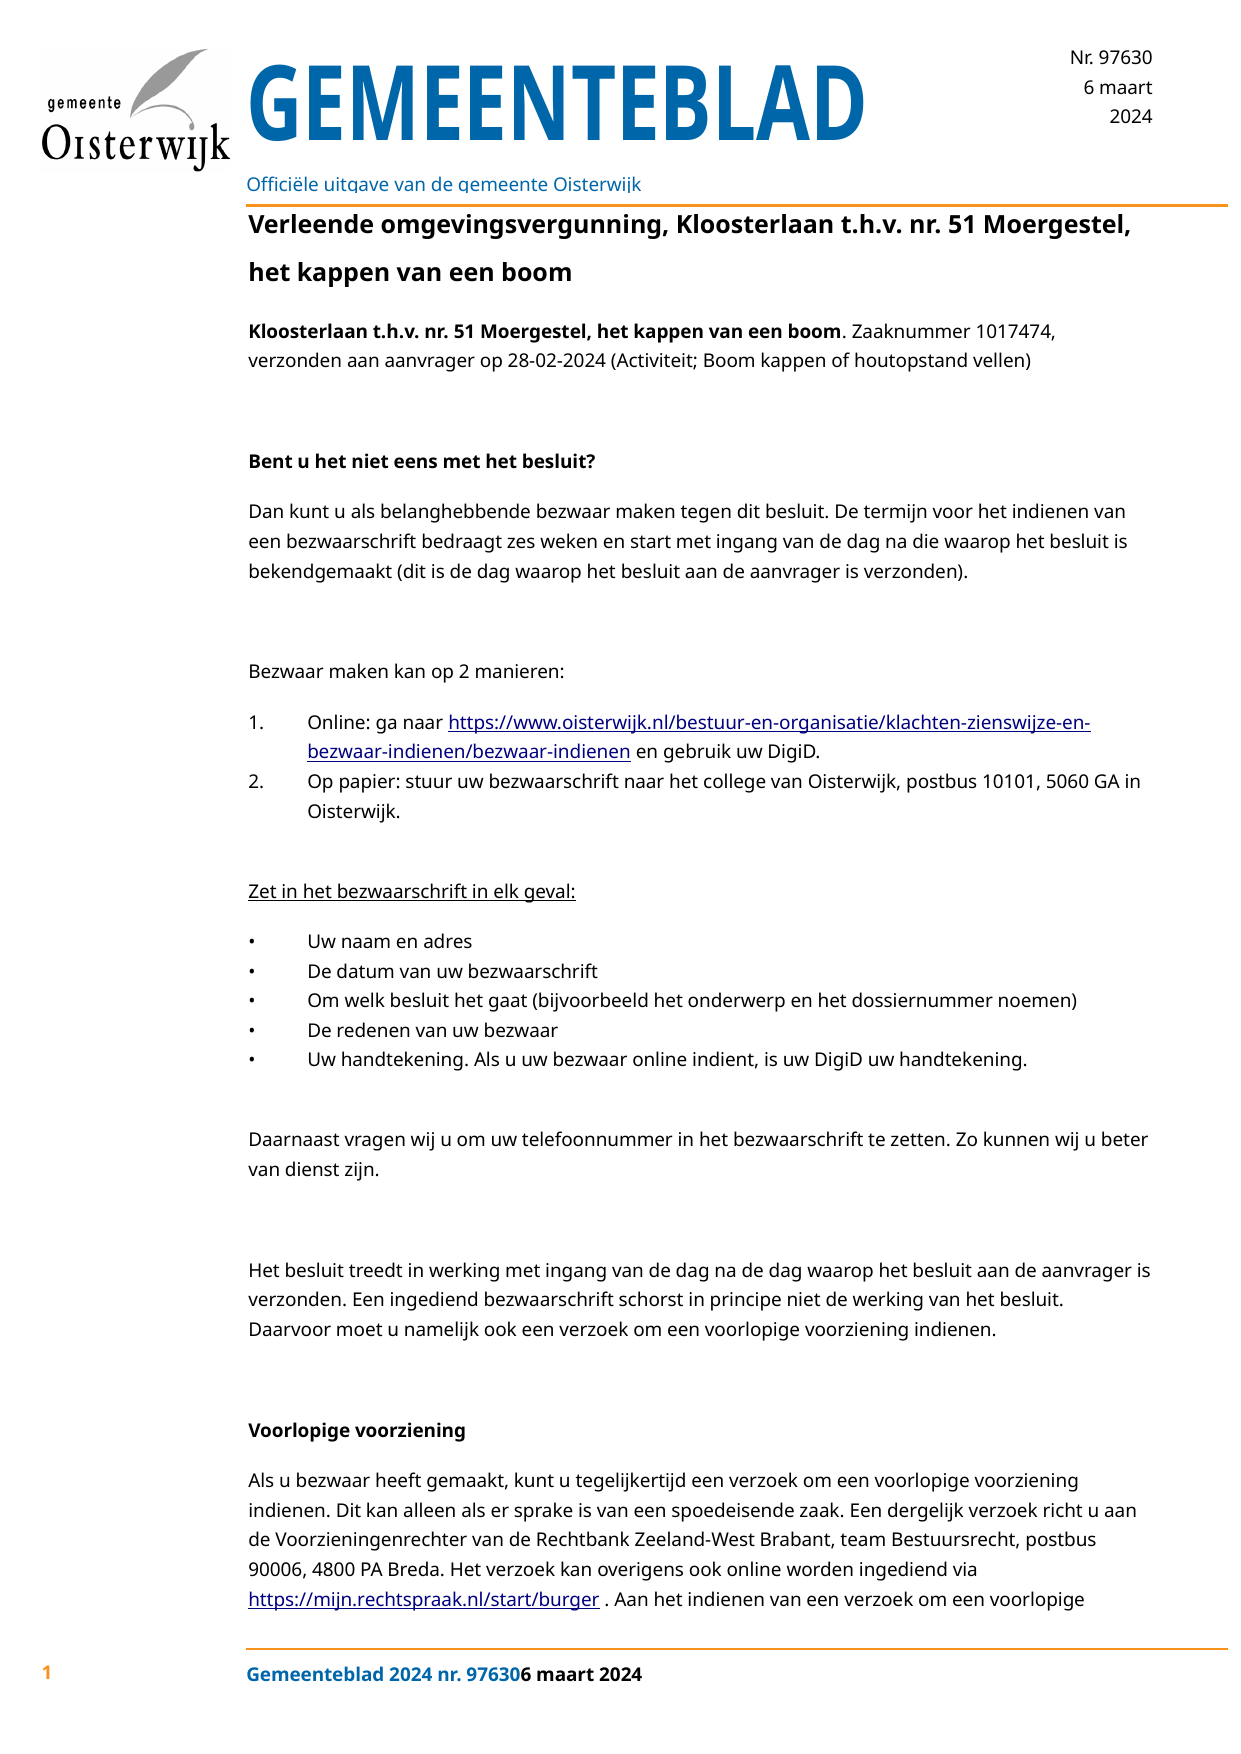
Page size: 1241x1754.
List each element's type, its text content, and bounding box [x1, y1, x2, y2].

text Daarnaast vragen wij u om uw telefoonnummer in het bezwaarschrift te zetten. Zo kunnen wij u beter van dienst zijn. [248, 1127, 1152, 1182]
list Uw handtekening. Als u uw bezwaar online indient, is uw DigiD uw handtekening. [248, 1047, 1152, 1072]
text Bent u het niet eens met het besluit? [248, 448, 1152, 474]
list Om welk besluit het gaat (bijvoorbeeld het onderwerp en het dossiernummer noemen) [248, 987, 1152, 1013]
text Verleende omgevingsvergunning, Kloosterlaan t.h.v. nr. 51 Moergestel, het kappen van een boom [248, 207, 1152, 288]
picture [41, 47, 231, 172]
text Dan kunt u als belanghebbende bezwaar maken tegen dit besluit. De termijn voor het indienen van een bezwaarschrift bedraagt zes weken en start met ingang van de dag na die waarop het besluit is bekendgemaakt (dit is de dag waarop het besluit aan de aanvrager is verzonden). [248, 499, 1152, 584]
list De datum van uw bezwaarschrift [248, 958, 1152, 984]
list De redenen van uw bezwaar [248, 1017, 1152, 1043]
list Online: ga naar https://www.oisterwijk.nl/bestuur-en-organisatie/klachten-zienswijze-en-bezwaar-indienen/bezwaar-indienen en gebruik uw DigiD. [248, 709, 1152, 764]
text Voorlopige voorziening [248, 1417, 1152, 1443]
text Het besluit treedt in werking met ingang van de dag na de dag waarop het besluit aan de aanvrager is verzonden. Een ingediend bezwaarschrift schorst in principe niet de werking van het besluit. Daarvoor moet u namelijk ook een verzoek om een voorlopige voorziening indienen. [248, 1257, 1152, 1342]
text Zet in het bezwaarschrift in elk geval: [248, 878, 1152, 904]
text Bezwaar maken kan op 2 manieren: [248, 659, 1152, 684]
text Kloosterlaan t.h.v. nr. 51 Moergestel, het kappen van een boom. Zaaknummer 1017474, verzonden aan aanvrager op 28-02-2024 (Activiteit; Boom kappen of houtopstand vellen) [248, 318, 1152, 373]
list Uw naam en adres [248, 928, 1152, 954]
text Als u bezwaar heeft gemaakt, kunt u tegelijkertijd een verzoek om een voorlopige voorziening indienen. Dit kan alleen als er sprake is van een spoedeisende zaak. Een dergelijk verzoek richt u aan de Voorzieningenrechter van de Rechtbank Zeeland-West Brabant, team Bestuursrecht, postbus 90006, 4800 PA Breda. Het verzoek kan overigens ook online worden ingediend via https://mijn.rechtspraak.nl/start/burger . Aan het indienen van een verzoek om een voorlopige [248, 1467, 1152, 1612]
list Op papier: stuur uw bezwaarschrift naar het college van Oisterwijk, postbus 10101, 5060 GA in Oisterwijk. [248, 768, 1152, 824]
